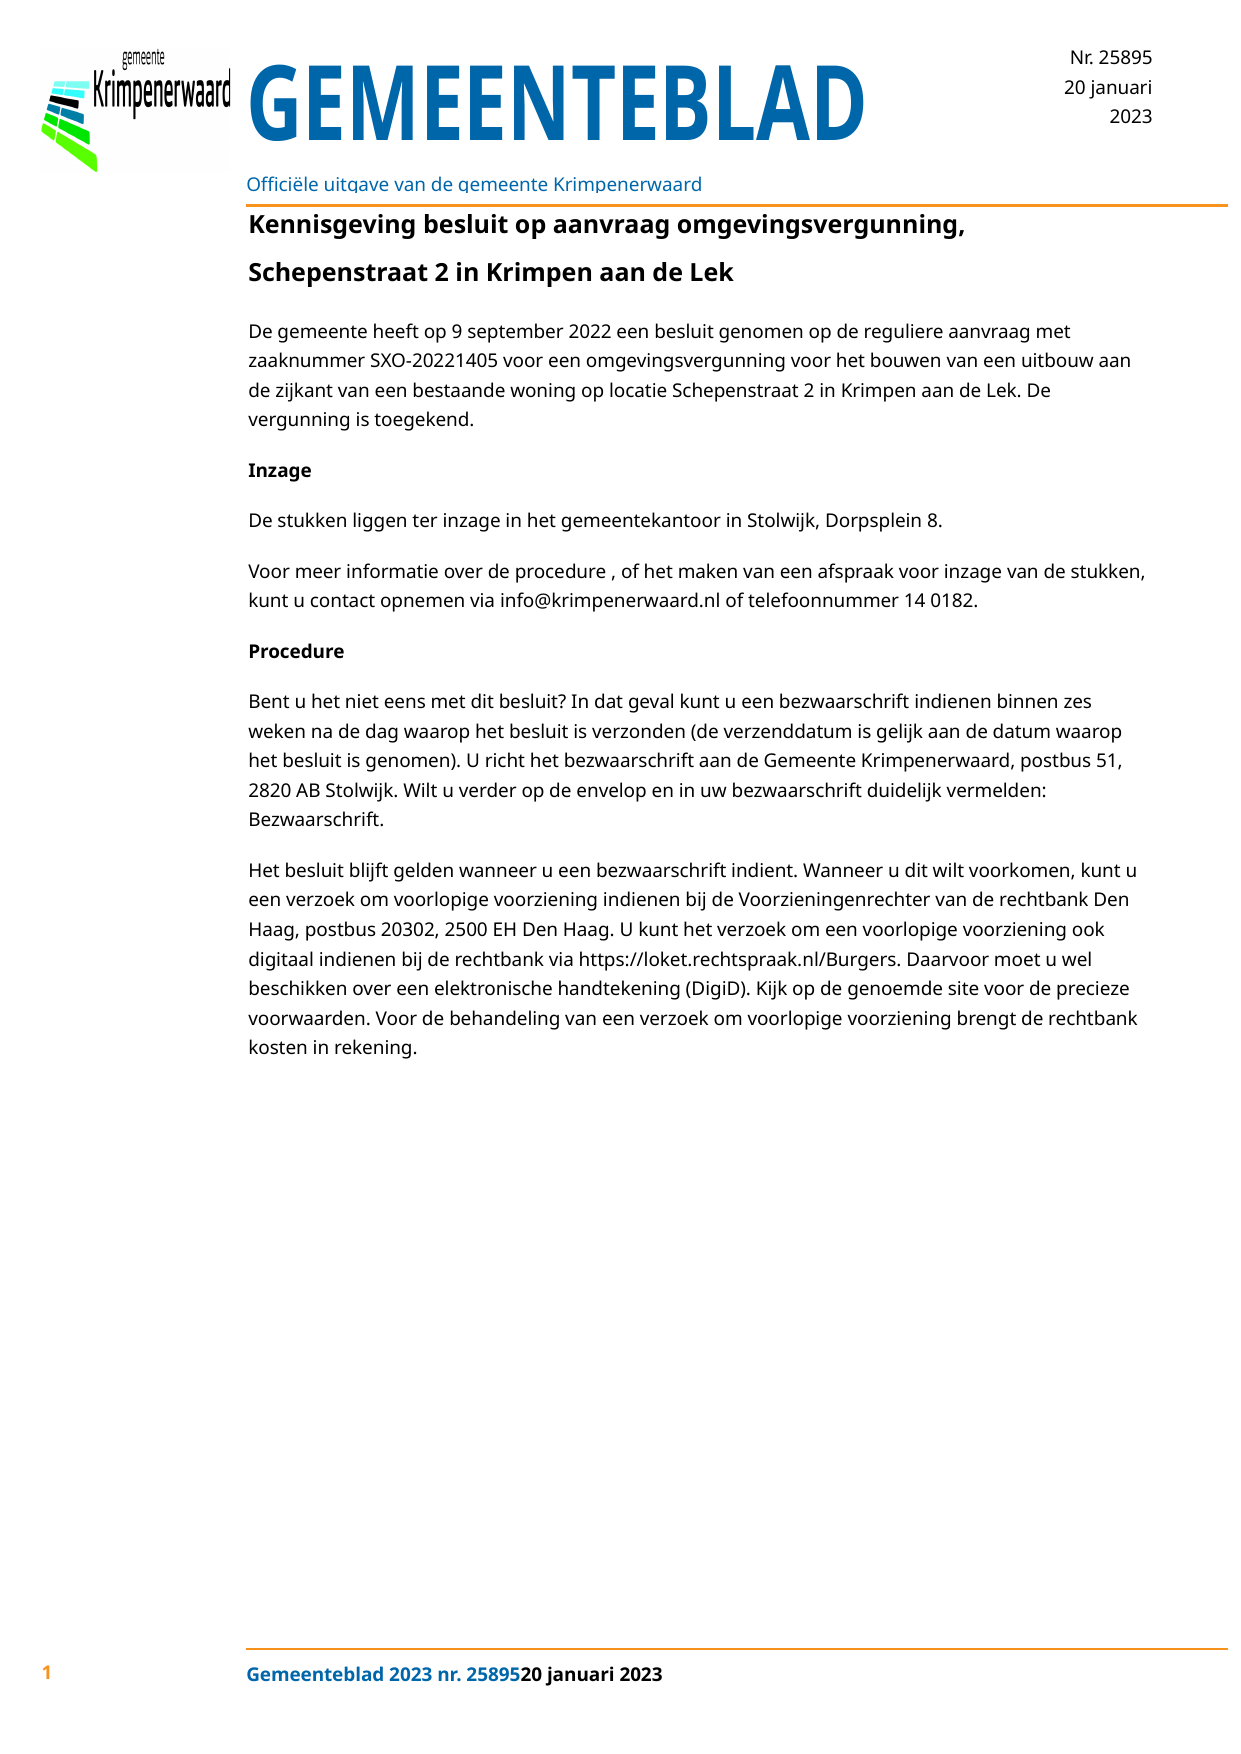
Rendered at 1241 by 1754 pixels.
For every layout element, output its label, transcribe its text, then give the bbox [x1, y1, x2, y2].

text Voor meer informatie over de procedure , of het maken van een afspraak voor inzage van de stukken, kunt u contact opnemen via info@krimpenerwaard.nl of telefoonnummer 14 0182. [248, 558, 1152, 613]
text Procedure [248, 638, 1152, 664]
text De gemeente heeft op 9 september 2022 een besluit genomen op de reguliere aanvraag met zaaknummer SXO-20221405 voor een omgevingsvergunning voor het bouwen van een uitbouw aan de zijkant van een bestaande woning op locatie Schepenstraat 2 in Krimpen aan de Lek. De vergunning is toegekend. [248, 318, 1152, 432]
text Het besluit blijft gelden wanneer u een bezwaarschrift indient. Wanneer u dit wilt voorkomen, kunt u een verzoek om voorlopige voorziening indienen bij de Voorzieningenrechter van de rechtbank Den Haag, postbus 20302, 2500 EH Den Haag. U kunt het verzoek om een voorlopige voorziening ook digitaal indienen bij de rechtbank via https://loket.rechtspraak.nl/Burgers. Daarvoor moet u wel beschikken over een elektronische handtekening (DigiD). Kijk op de genoemde site voor de precieze voorwaarden. Voor de behandeling van een verzoek om voorlopige voorziening brengt de rechtbank kosten in rekening. [248, 857, 1152, 1060]
text Inzage [248, 457, 1152, 483]
text Kennisgeving besluit op aanvraag omgevingsvergunning, Schepenstraat 2 in Krimpen aan de Lek [248, 207, 1152, 288]
text De stukken liggen ter inzage in het gemeentekantoor in Stolwijk, Dorpsplein 8. [248, 507, 1152, 533]
text Bent u het niet eens met dit besluit? In dat geval kunt u een bezwaarschrift indienen binnen zes weken na de dag waarop het besluit is verzonden (de verzenddatum is gelijk aan de datum waarop het besluit is genomen). U richt het bezwaarschrift aan de Gemeente Krimpenerwaard, postbus 51, 2820 AB Stolwijk. Wilt u verder op de envelop en in uw bezwaarschrift duidelijk vermelden: Bezwaarschrift. [248, 688, 1152, 832]
picture [41, 47, 231, 172]
